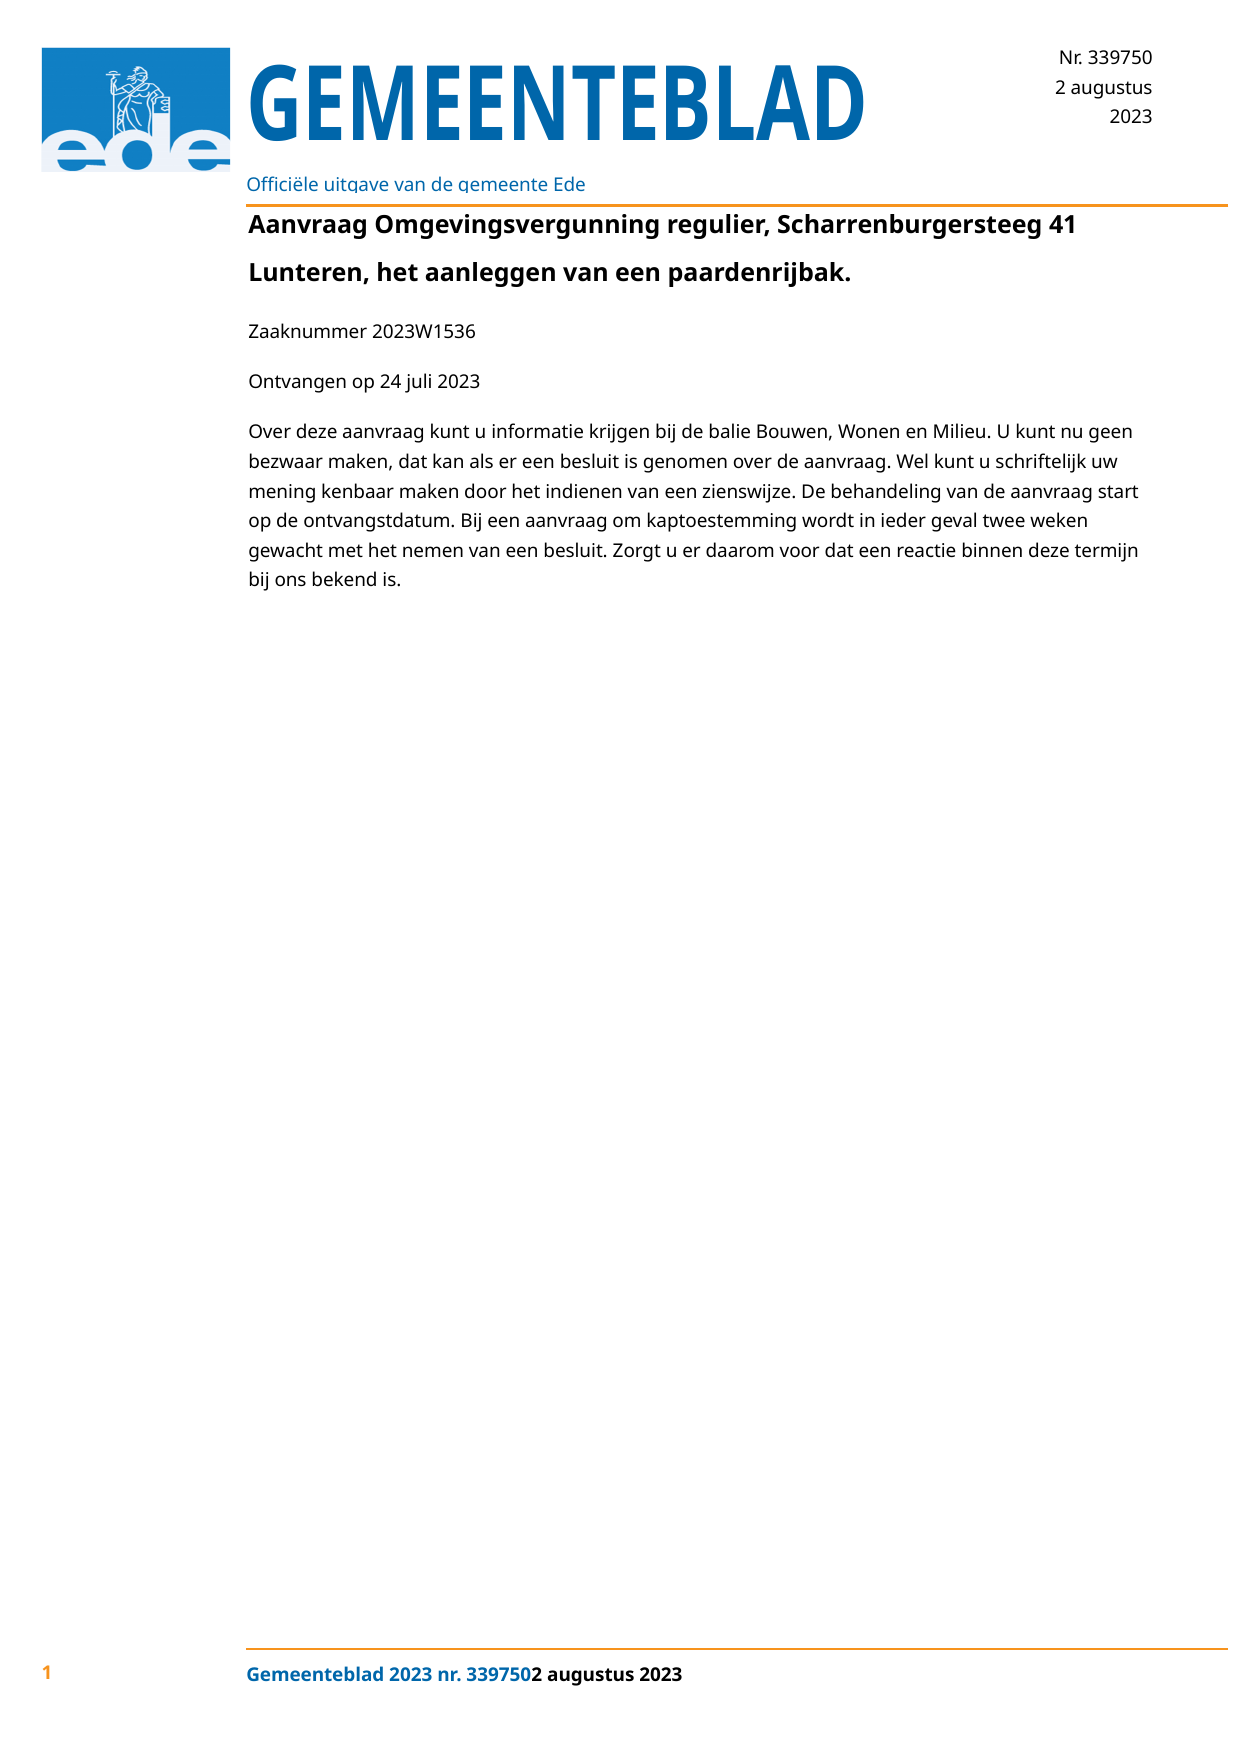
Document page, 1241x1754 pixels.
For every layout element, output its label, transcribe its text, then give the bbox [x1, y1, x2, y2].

text Aanvraag Omgevingsvergunning regulier, Scharrenburgersteeg 41 Lunteren, het aanleggen van een paardenrijbak. [248, 207, 1152, 288]
text Ontvangen op 24 juli 2023 [248, 368, 1152, 394]
text Over deze aanvraag kunt u informatie krijgen bij de balie Bouwen, Wonen en Milieu. U kunt nu geen bezwaar maken, dat kan als er een besluit is genomen over de aanvraag. Wel kunt u schriftelijk uw mening kenbaar maken door het indienen van een zienswijze. De behandeling van de aanvraag start op de ontvangstdatum. Bij een aanvraag om kaptoestemming wordt in ieder geval twee weken gewacht met het nemen van een besluit. Zorgt u er daarom voor dat een reactie binnen deze termijn bij ons bekend is. [248, 419, 1152, 592]
picture [41, 47, 231, 172]
text Zaaknummer 2023W1536 [248, 318, 1152, 344]
